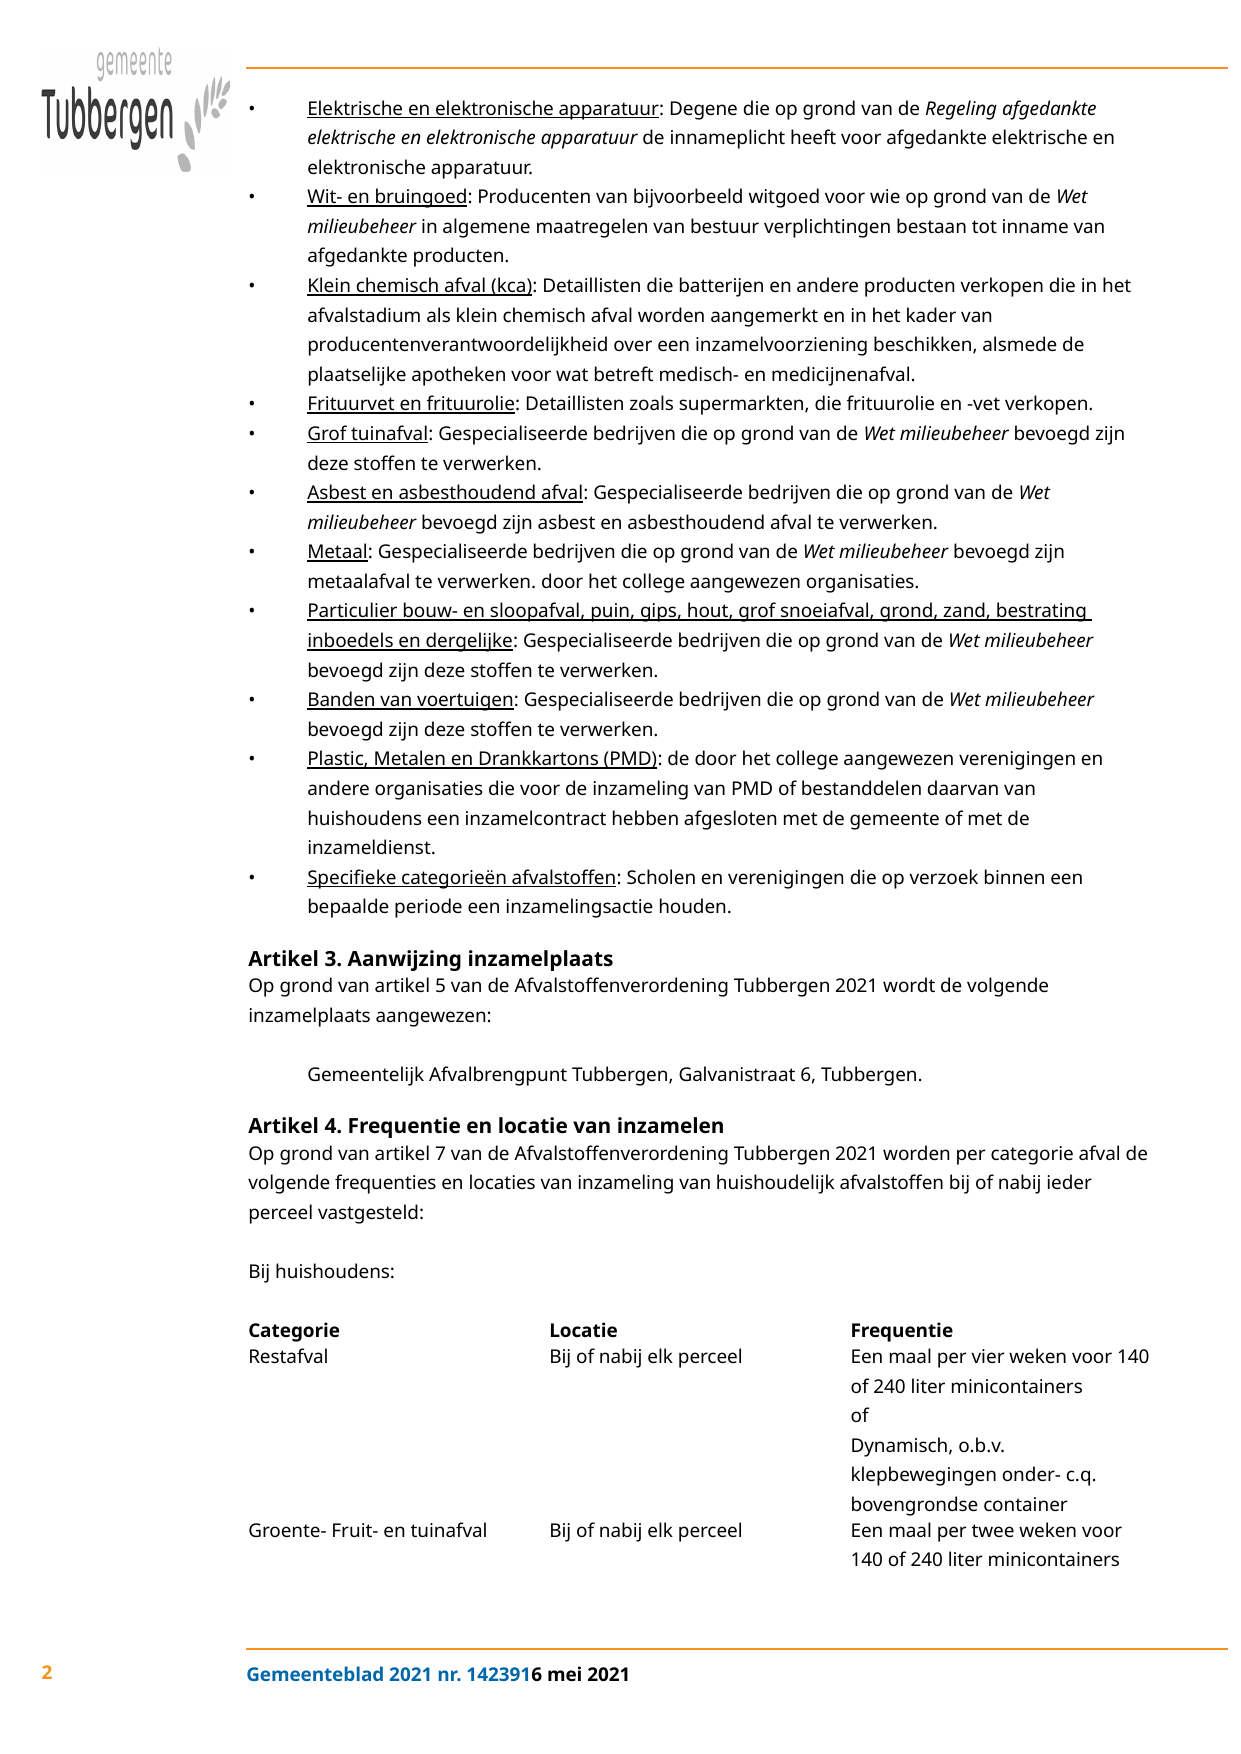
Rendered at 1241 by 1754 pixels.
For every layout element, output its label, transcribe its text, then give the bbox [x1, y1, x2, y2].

list Grof tuinafval: Gespecialiseerde bedrijven die op grond van de Wet milieubeheer bevoegd zijn deze stoffen te verwerken. [248, 420, 1152, 476]
table_cell Bij of nabij elk perceel [549, 1343, 850, 1517]
list Elektrische en elektronische apparatuur: Degene die op grond van de Regeling afgedankte elektrische en elektronische apparatuur de innameplicht heeft voor afgedankte elektrische en elektronische apparatuur. [248, 95, 1152, 180]
text Bij huishoudens: [248, 1258, 1152, 1284]
picture [41, 47, 231, 172]
table_cell Een maal per twee weken voor 140 of 240 liter minicontainers [850, 1517, 1152, 1602]
list Plastic, Metalen en Drankkartons (PMD): de door het college aangewezen verenigingen en andere organisaties die voor de inzameling van PMD of bestanddelen daarvan van huishoudens een inzamelcontract hebben afgesloten met de gemeente of met de inzameldienst. [248, 746, 1152, 860]
list Klein chemisch afval (kca): Detaillisten die batterijen en andere producten verkopen die in het afvalstadium als klein chemisch afval worden aangemerkt en in het kader van producentenverantwoordelijkheid over een inzamelvoorziening beschikken, alsmede de plaatselijke apotheken voor wat betreft medisch- en medicijnenafval. [248, 272, 1152, 387]
table_header Frequentie [850, 1318, 1152, 1343]
list Frituurvet en frituurolie: Detaillisten zoals supermarkten, die frituurolie en -vet verkopen. [248, 391, 1152, 416]
text Op grond van artikel 7 van de Afvalstoffenverordening Tubbergen 2021 worden per categorie afval de volgende frequenties en locaties van inzameling van huishoudelijk afvalstoffen bij of nabij ieder perceel vastgesteld: [248, 1140, 1152, 1225]
table_cell Bij of nabij elk perceel [549, 1517, 850, 1602]
text Artikel 3. Aanwijzing inzamelplaats [248, 944, 1152, 972]
list Particulier bouw- en sloopafval, puin, gips, hout, grof snoeiafval, grond, zand, bestrating inboedels en dergelijke: Gespecialiseerde bedrijven die op grond van de Wet milieubeheer bevoegd zijn deze stoffen te verwerken. [248, 598, 1152, 683]
list Metaal: Gespecialiseerde bedrijven die op grond van de Wet milieubeheer bevoegd zijn metaalafval te verwerken. door het college aangewezen organisaties. [248, 538, 1152, 594]
table_cell Groente- Fruit- en tuinafval [248, 1517, 549, 1602]
text Op grond van artikel 5 van de Afvalstoffenverordening Tubbergen 2021 wordt de volgende inzamelplaats aangewezen: [248, 972, 1152, 1028]
table_header Categorie [248, 1318, 549, 1343]
list Wit- en bruingoed: Producenten van bijvoorbeeld witgoed voor wie op grond van de Wet milieubeheer in algemene maatregelen van bestuur verplichtingen bestaan tot inname van afgedankte producten. [248, 183, 1152, 268]
table_cell Restafval [248, 1343, 549, 1517]
list Gemeentelijk Afvalbrengpunt Tubbergen, Galvanistraat 6, Tubbergen. [248, 1061, 1152, 1087]
list Banden van voertuigen: Gespecialiseerde bedrijven die op grond van de Wet milieubeheer bevoegd zijn deze stoffen te verwerken. [248, 686, 1152, 742]
list Specifieke categorieën afvalstoffen: Scholen en verenigingen die op verzoek binnen een bepaalde periode een inzamelingsactie houden. [248, 864, 1152, 919]
list Asbest en asbesthoudend afval: Gespecialiseerde bedrijven die op grond van de Wet milieubeheer bevoegd zijn asbest en asbesthoudend afval te verwerken. [248, 479, 1152, 535]
table_cell Een maal per vier weken voor 140 of 240 liter minicontainers of Dynamisch, o.b.v. klepbewegingen onder- c.q. bovengrondse container [850, 1343, 1152, 1517]
text Artikel 4. Frequentie en locatie van inzamelen [248, 1112, 1152, 1140]
table_header Locatie [549, 1318, 850, 1343]
